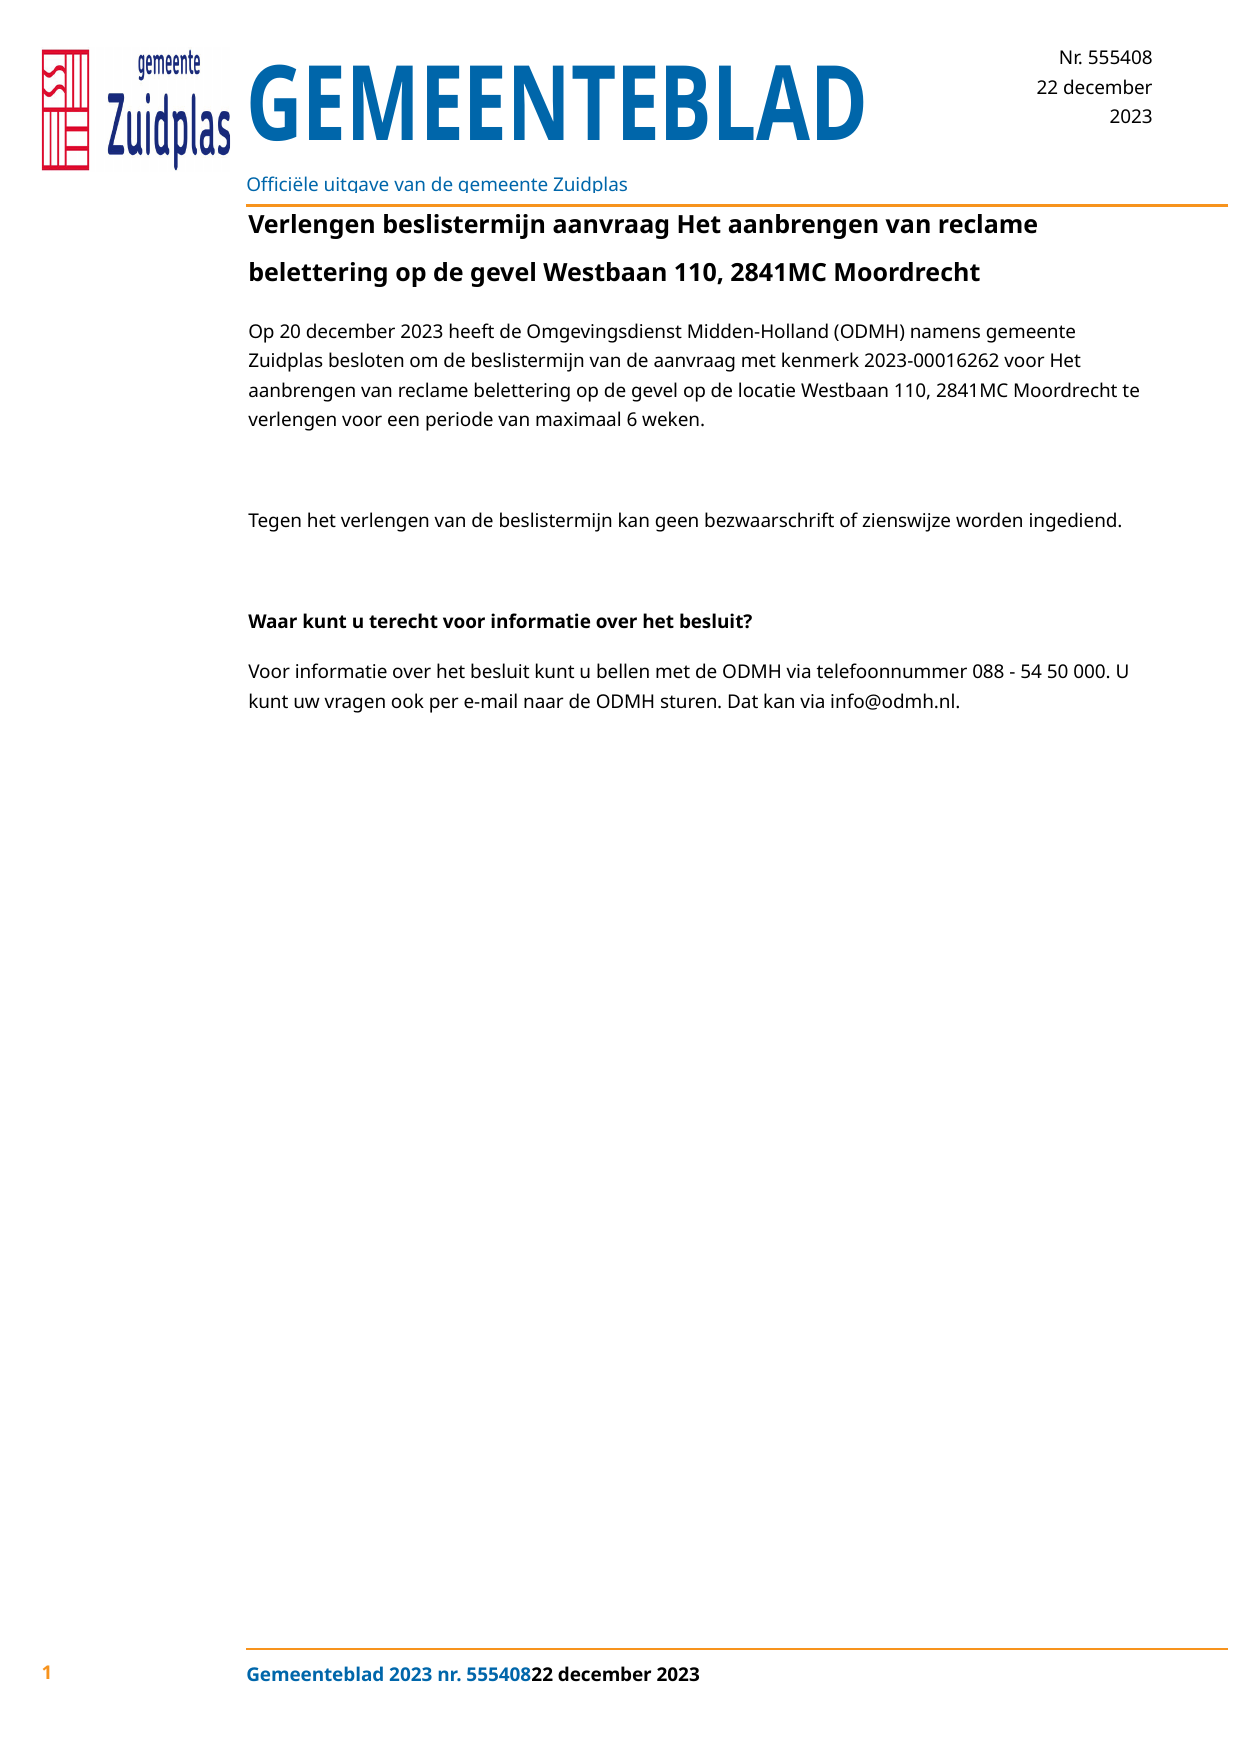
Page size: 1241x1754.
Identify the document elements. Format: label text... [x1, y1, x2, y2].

text Tegen het verlengen van de beslistermijn kan geen bezwaarschrift of zienswijze worden ingediend. [248, 507, 1152, 533]
picture [41, 47, 231, 172]
text Waar kunt u terecht voor informatie over het besluit? [248, 608, 1152, 634]
text Verlengen beslistermijn aanvraag Het aanbrengen van reclame belettering op de gevel Westbaan 110, 2841MC Moordrecht [248, 207, 1152, 288]
text Voor informatie over het besluit kunt u bellen met de ODMH via telefoonnummer 088 - 54 50 000. U kunt uw vragen ook per e-mail naar de ODMH sturen. Dat kan via info@odmh.nl. [248, 659, 1152, 714]
text Op 20 december 2023 heeft de Omgevingsdienst Midden-Holland (ODMH) namens gemeente Zuidplas besloten om de beslistermijn van de aanvraag met kenmerk 2023-00016262 voor Het aanbrengen van reclame belettering op de gevel op de locatie Westbaan 110, 2841MC Moordrecht te verlengen voor een periode van maximaal 6 weken. [248, 318, 1152, 432]
